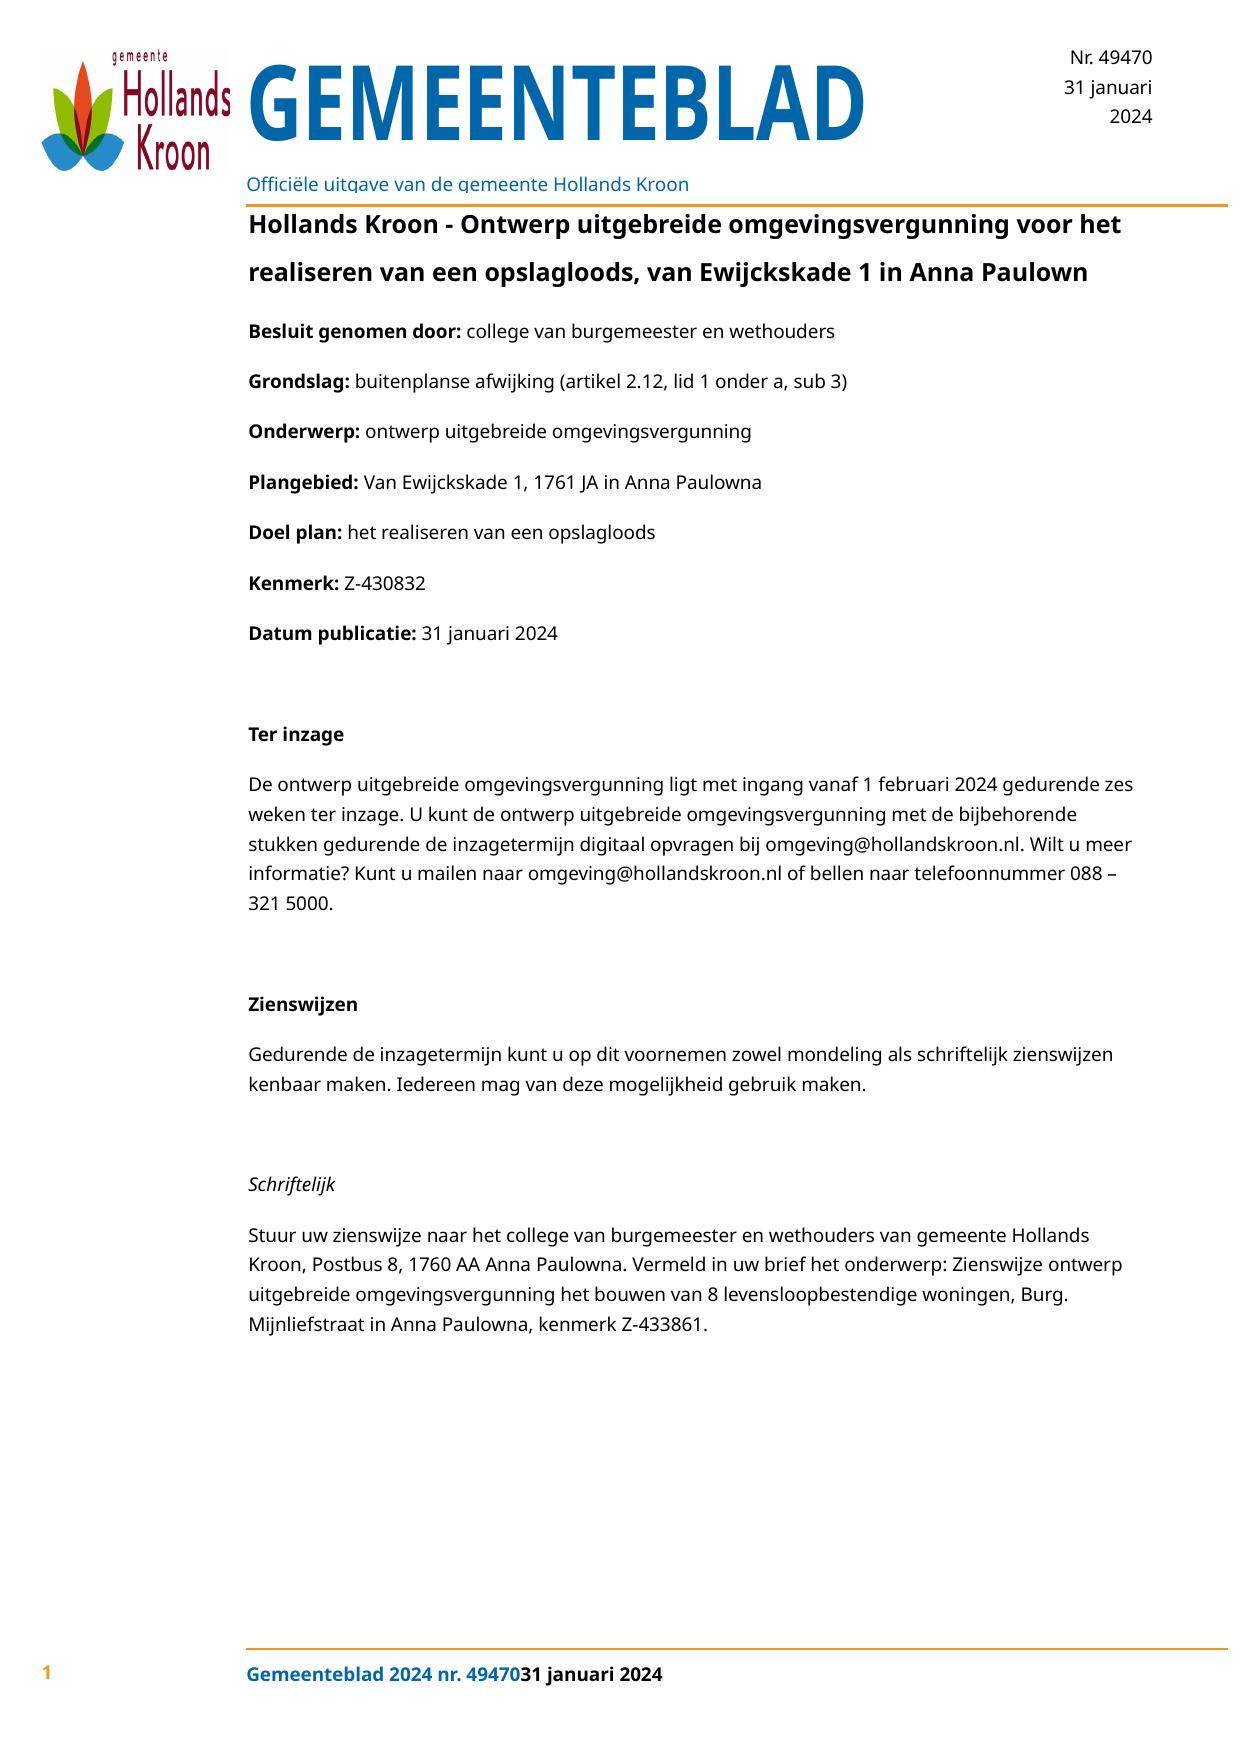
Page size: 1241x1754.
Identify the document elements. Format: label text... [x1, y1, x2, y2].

text Grondslag: buitenplanse afwijking (artikel 2.12, lid 1 onder a, sub 3) [248, 368, 1152, 394]
text Ter inzage [248, 721, 1152, 747]
text Gedurende de inzagetermijn kunt u op dit voornemen zowel mondeling als schriftelijk zienswijzen kenbaar maken. Iedereen mag van deze mogelijkheid gebruik maken. [248, 1041, 1152, 1097]
text Plangebied: Van Ewijckskade 1, 1761 JA in Anna Paulowna [248, 469, 1152, 495]
text Schriftelijk [248, 1172, 1152, 1197]
text Besluit genomen door: college van burgemeester en wethouders [248, 318, 1152, 344]
text De ontwerp uitgebreide omgevingsvergunning ligt met ingang vanaf 1 februari 2024 gedurende zes weken ter inzage. U kunt de ontwerp uitgebreide omgevingsvergunning met de bijbehorende stukken gedurende de inzagetermijn digitaal opvragen bij omgeving@hollandskroon.nl. Wilt u meer informatie? Kunt u mailen naar omgeving@hollandskroon.nl of bellen naar telefoonnummer 088 – 321 5000. [248, 772, 1152, 916]
picture [41, 47, 231, 172]
text Kenmerk: Z-430832 [248, 570, 1152, 596]
text Onderwerp: ontwerp uitgebreide omgevingsvergunning [248, 419, 1152, 444]
text Doel plan: het realiseren van een opslagloods [248, 519, 1152, 545]
text Datum publicatie: 31 januari 2024 [248, 620, 1152, 646]
text Stuur uw zienswijze naar het college van burgemeester en wethouders van gemeente Hollands Kroon, Postbus 8, 1760 AA Anna Paulowna. Vermeld in uw brief het onderwerp: Zienswijze ontwerp uitgebreide omgevingsvergunning het bouwen van 8 levensloopbestendige woningen, Burg. Mijnliefstraat in Anna Paulowna, kenmerk Z-433861. [248, 1222, 1152, 1337]
text Hollands Kroon - Ontwerp uitgebreide omgevingsvergunning voor het realiseren van een opslagloods, van Ewijckskade 1 in Anna Paulown [248, 207, 1152, 288]
text Zienswijzen [248, 991, 1152, 1017]
